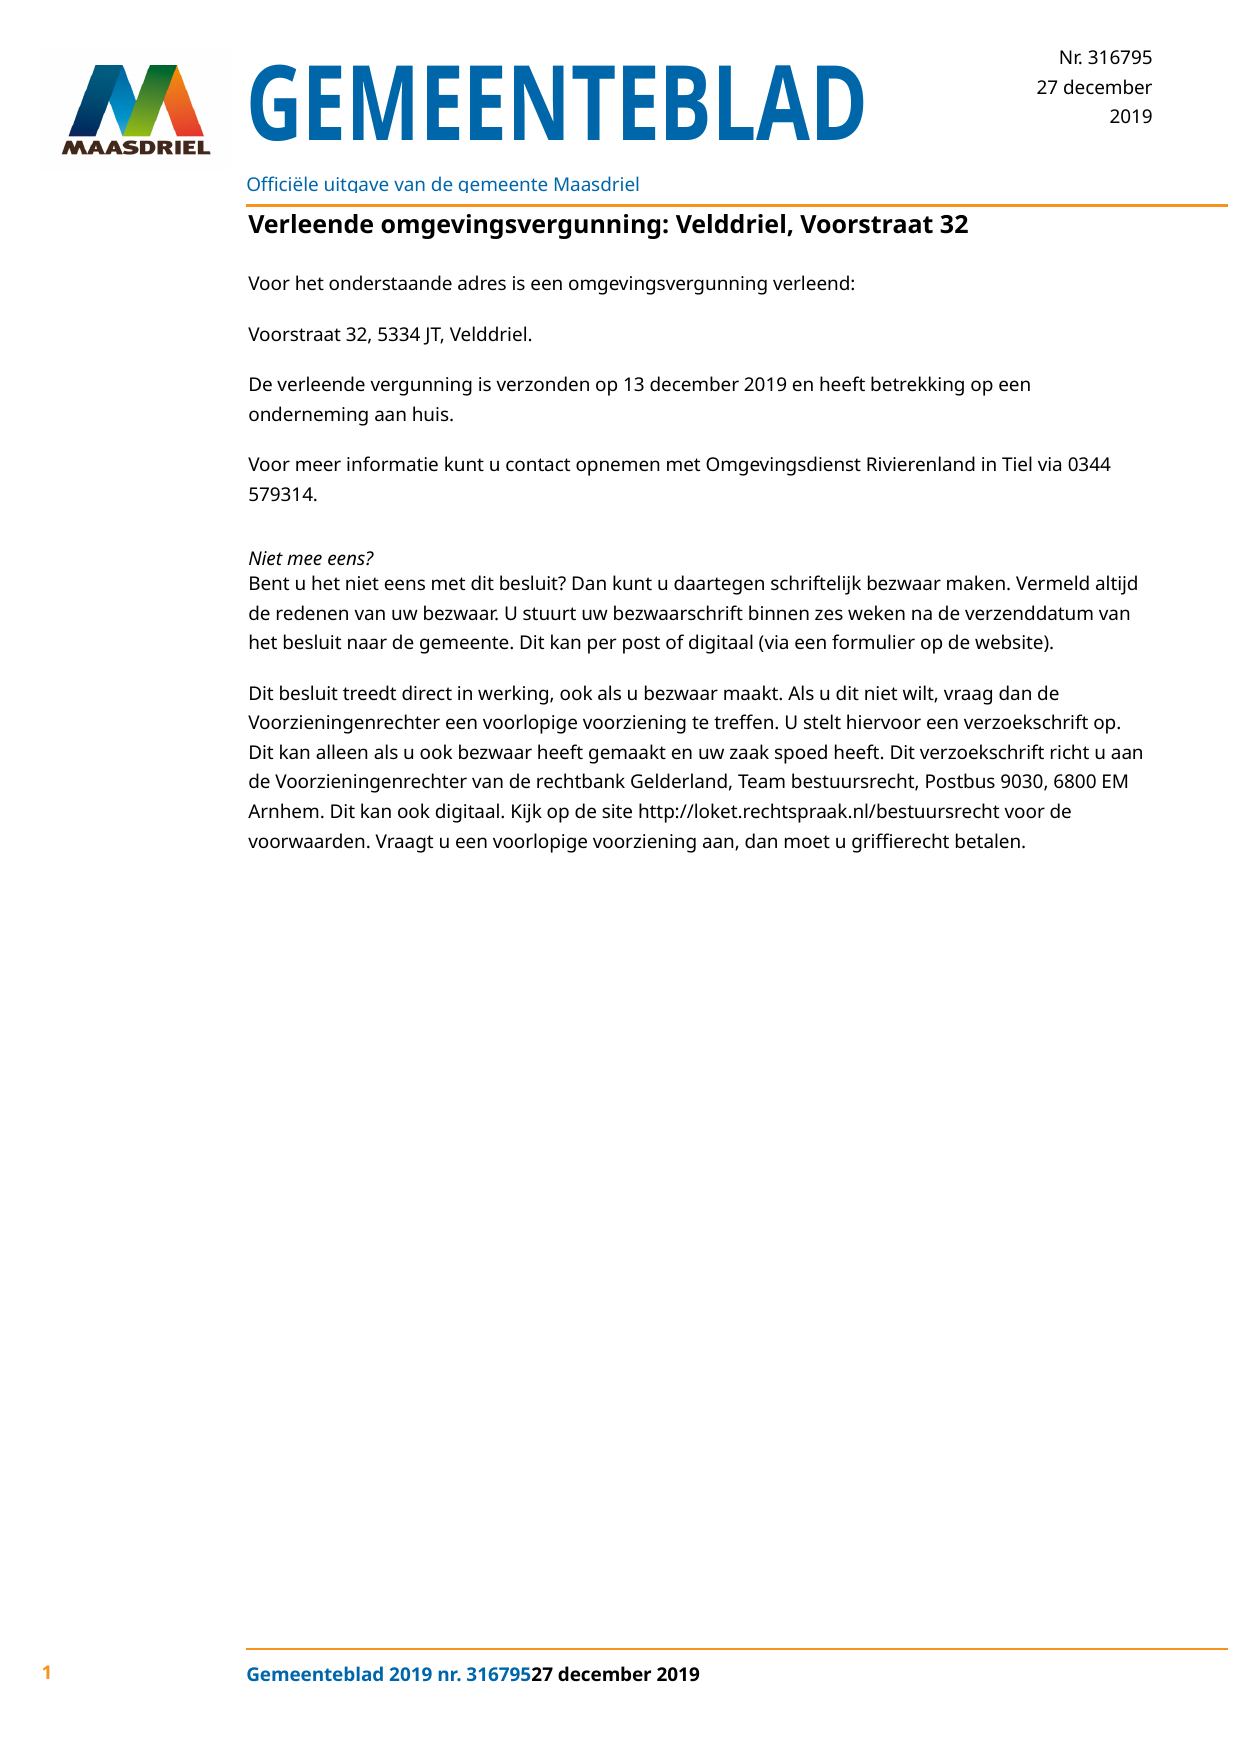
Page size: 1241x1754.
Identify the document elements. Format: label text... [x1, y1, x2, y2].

text Niet mee eens? [248, 545, 1152, 570]
text Verleende omgevingsvergunning: Velddriel, Voorstraat 32 [248, 207, 1152, 241]
text Bent u het niet eens met dit besluit? Dan kunt u daartegen schriftelijk bezwaar maken. Vermeld altijd de redenen van uw bezwaar. U stuurt uw bezwaarschrift binnen zes weken na de verzenddatum van het besluit naar de gemeente. Dit kan per post of digitaal (via een formulier op de website). [248, 570, 1152, 655]
text Dit besluit treedt direct in werking, ook als u bezwaar maakt. Als u dit niet wilt, vraag dan de Voorzieningenrechter een voorlopige voorziening te treffen. U stelt hiervoor een verzoekschrift op. Dit kan alleen als u ook bezwaar heeft gemaakt en uw zaak spoed heeft. Dit verzoekschrift richt u aan de Voorzieningenrechter van de rechtbank Gelderland, Team bestuursrecht, Postbus 9030, 6800 EM Arnhem. Dit kan ook digitaal. Kijk op de site http://loket.rechtspraak.nl/bestuursrecht voor de voorwaarden. Vraagt u een voorlopige voorziening aan, dan moet u griffierecht betalen. [248, 680, 1152, 854]
text Voor het onderstaande adres is een omgevingsvergunning verleend: [248, 270, 1152, 296]
text De verleende vergunning is verzonden op 13 december 2019 en heeft betrekking op een onderneming aan huis. [248, 371, 1152, 426]
text Voor meer informatie kunt u contact opnemen met Omgevingsdienst Rivierenland in Tiel via 0344 579314. [248, 451, 1152, 506]
text Voorstraat 32, 5334 JT, Velddriel. [248, 321, 1152, 346]
picture [41, 47, 231, 172]
